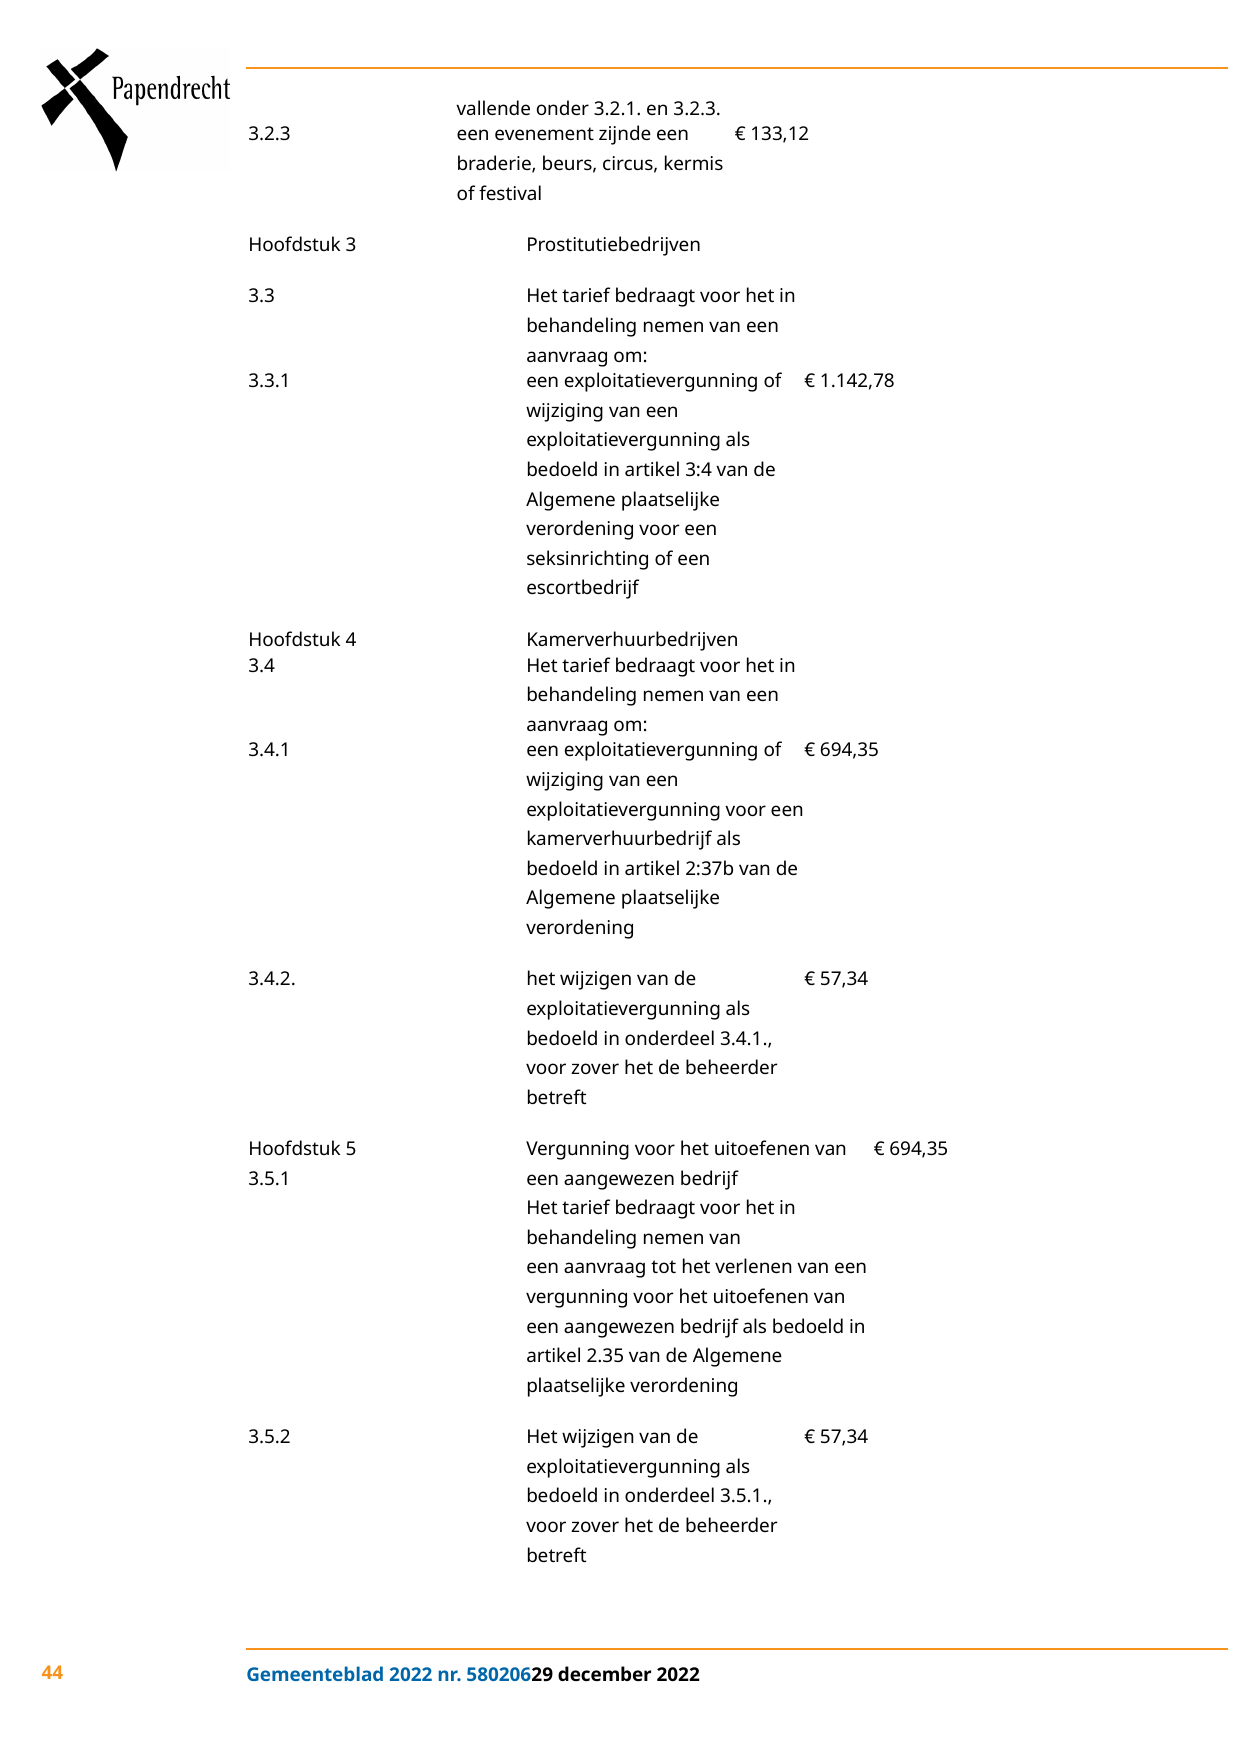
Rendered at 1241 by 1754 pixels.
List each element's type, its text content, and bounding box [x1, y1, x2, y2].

table_cell [804, 1568, 1152, 1593]
table_cell het wijzigen van de exploitatievergunning als bedoeld in onderdeel 3.4.1., voor zover het de beheerder betreft [526, 966, 804, 1110]
table_cell 3.3 [248, 283, 526, 367]
table_cell [804, 257, 1152, 283]
table_cell 3.4 [248, 652, 526, 737]
table_cell [804, 205, 1152, 231]
table_cell [526, 205, 804, 231]
table_cell [526, 1110, 873, 1135]
table_cell vallende onder 3.2.1. en 3.2.3. [456, 95, 734, 121]
table_cell [526, 257, 804, 283]
table_cell [248, 940, 526, 966]
table_cell Vergunning voor het uitoefenen van een aangewezen bedrijf Het tarief bedraagt voor het in behandeling nemen van een aanvraag tot het verlenen van een vergunning voor het uitoefenen van een aangewezen bedrijf als bedoeld in artikel 2.35 van de Algemene plaatselijke verordening [526, 1135, 873, 1398]
table_cell 3.2.3 [248, 121, 456, 205]
table_cell [804, 283, 1152, 367]
table_cell Het wijzigen van de exploitatievergunning als bedoeld in onderdeel 3.5.1., voor zover het de beheerder betreft [526, 1424, 804, 1568]
table_cell [804, 626, 1152, 652]
table_cell [1082, 1424, 1152, 1568]
picture [41, 47, 231, 172]
table_cell een exploitatievergunning of wijziging van een exploitatievergunning als bedoeld in artikel 3:4 van de Algemene plaatselijke verordening voor een seksinrichting of een escortbedrijf [526, 368, 804, 600]
table_cell [248, 205, 526, 231]
table_cell Hoofdstuk 5 3.5.1 [248, 1135, 526, 1398]
table_cell [526, 940, 804, 966]
table_cell een exploitatievergunning of wijziging van een exploitatievergunning voor een kamerverhuurbedrijf als bedoeld in artikel 2:37b van de Algemene plaatselijke verordening [526, 737, 804, 940]
table_cell [526, 1568, 804, 1593]
table_cell [248, 95, 456, 121]
table_cell Kamerverhuurbedrijven [526, 626, 804, 652]
table_cell € 57,34 [804, 966, 1082, 1110]
table_cell [248, 1568, 526, 1593]
table_cell Het tarief bedraagt voor het in behandeling nemen van een aanvraag om: [526, 652, 804, 737]
table_cell € 57,34 [804, 1424, 1082, 1568]
table_cell Het tarief bedraagt voor het in behandeling nemen van een aanvraag om: [526, 283, 804, 367]
table_cell [248, 1110, 526, 1135]
table_cell [804, 600, 1152, 626]
table_cell [735, 95, 1152, 121]
table_cell een evenement zijnde een braderie, beurs, circus, kermis of festival [456, 121, 734, 205]
table_cell [248, 600, 526, 626]
table_cell [804, 1398, 1152, 1423]
table_cell € 694,35 [804, 737, 1152, 940]
table_cell [804, 231, 1152, 257]
table_cell [804, 652, 1152, 737]
table_cell Hoofdstuk 3 [248, 231, 526, 257]
table_cell € 1.142,78 [804, 368, 1152, 600]
table_cell € 694,35 [874, 1135, 1152, 1398]
table_cell [248, 1398, 526, 1423]
table_cell [248, 257, 526, 283]
table_cell Prostitutiebedrijven [526, 231, 804, 257]
table_cell € 133,12 [735, 121, 1152, 205]
table_cell 3.5.2 [248, 1424, 526, 1568]
table_cell 3.4.2. [248, 966, 526, 1110]
table_cell Hoofdstuk 4 [248, 626, 526, 652]
table_cell [804, 940, 1152, 966]
table_cell [1082, 966, 1152, 1110]
table_cell 3.4.1 [248, 737, 526, 940]
table_cell [874, 1110, 1152, 1135]
table_cell 3.3.1 [248, 368, 526, 600]
table_cell [526, 1398, 804, 1423]
table_cell [526, 600, 804, 626]
